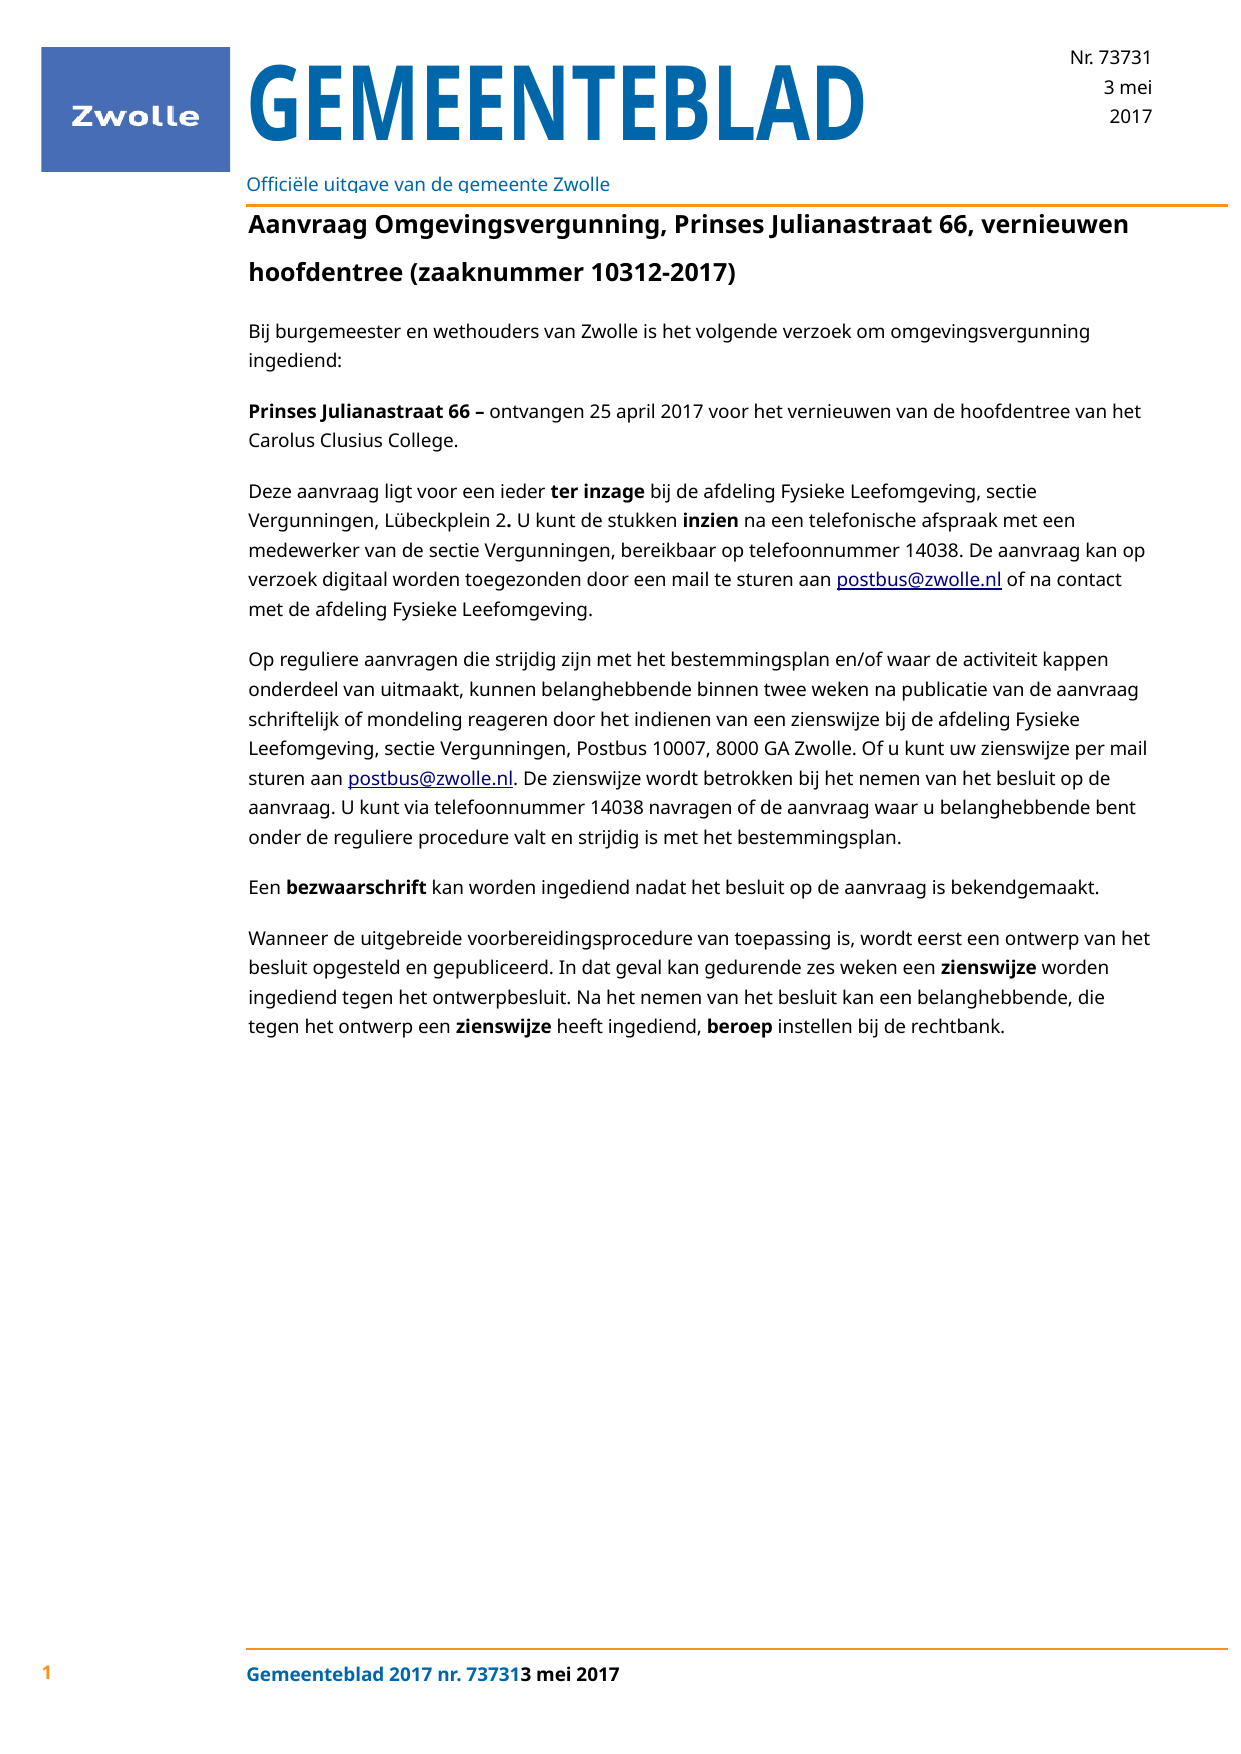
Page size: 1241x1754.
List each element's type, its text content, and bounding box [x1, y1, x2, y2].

text Bij burgemeester en wethouders van Zwolle is het volgende verzoek om omgevingsvergunning ingediend: [248, 318, 1152, 373]
text Een bezwaarschrift kan worden ingediend nadat het besluit op de aanvraag is bekendgemaakt. [248, 874, 1152, 900]
text Op reguliere aanvragen die strijdig zijn met het bestemmingsplan en/of waar de activiteit kappen onderdeel van uitmaakt, kunnen belanghebbende binnen twee weken na publicatie van de aanvraag schriftelijk of mondeling reageren door het indienen van een zienswijze bij de afdeling Fysieke Leefomgeving, sectie Vergunningen, Postbus 10007, 8000 GA Zwolle. Of u kunt uw zienswijze per mail sturen aan postbus@zwolle.nl. De zienswijze wordt betrokken bij het nemen van het besluit op de aanvraag. U kunt via telefoonnummer 14038 navragen of de aanvraag waar u belanghebbende bent onder de reguliere procedure valt en strijdig is met het bestemmingsplan. [248, 647, 1152, 850]
picture [41, 47, 231, 172]
text Aanvraag Omgevingsvergunning, Prinses Julianastraat 66, vernieuwen hoofdentree (zaaknummer 10312-2017) [248, 207, 1152, 288]
text Deze aanvraag ligt voor een ieder ter inzage bij de afdeling Fysieke Leefomgeving, sectie Vergunningen, Lübeckplein 2. U kunt de stukken inzien na een telefonische afspraak met een medewerker van de sectie Vergunningen, bereikbaar op telefoonnummer 14038. De aanvraag kan op verzoek digitaal worden toegezonden door een mail te sturen aan postbus@zwolle.nl of na contact met de afdeling Fysieke Leefomgeving. [248, 478, 1152, 622]
text Wanneer de uitgebreide voorbereidingsprocedure van toepassing is, wordt eerst een ontwerp van het besluit opgesteld en gepubliceerd. In dat geval kan gedurende zes weken een zienswijze worden ingediend tegen het ontwerpbesluit. Na het nemen van het besluit kan een belanghebbende, die tegen het ontwerp een zienswijze heeft ingediend, beroep instellen bij de rechtbank. [248, 925, 1152, 1039]
text Prinses Julianastraat 66 – ontvangen 25 april 2017 voor het vernieuwen van de hoofdentree van het Carolus Clusius College. [248, 398, 1152, 453]
